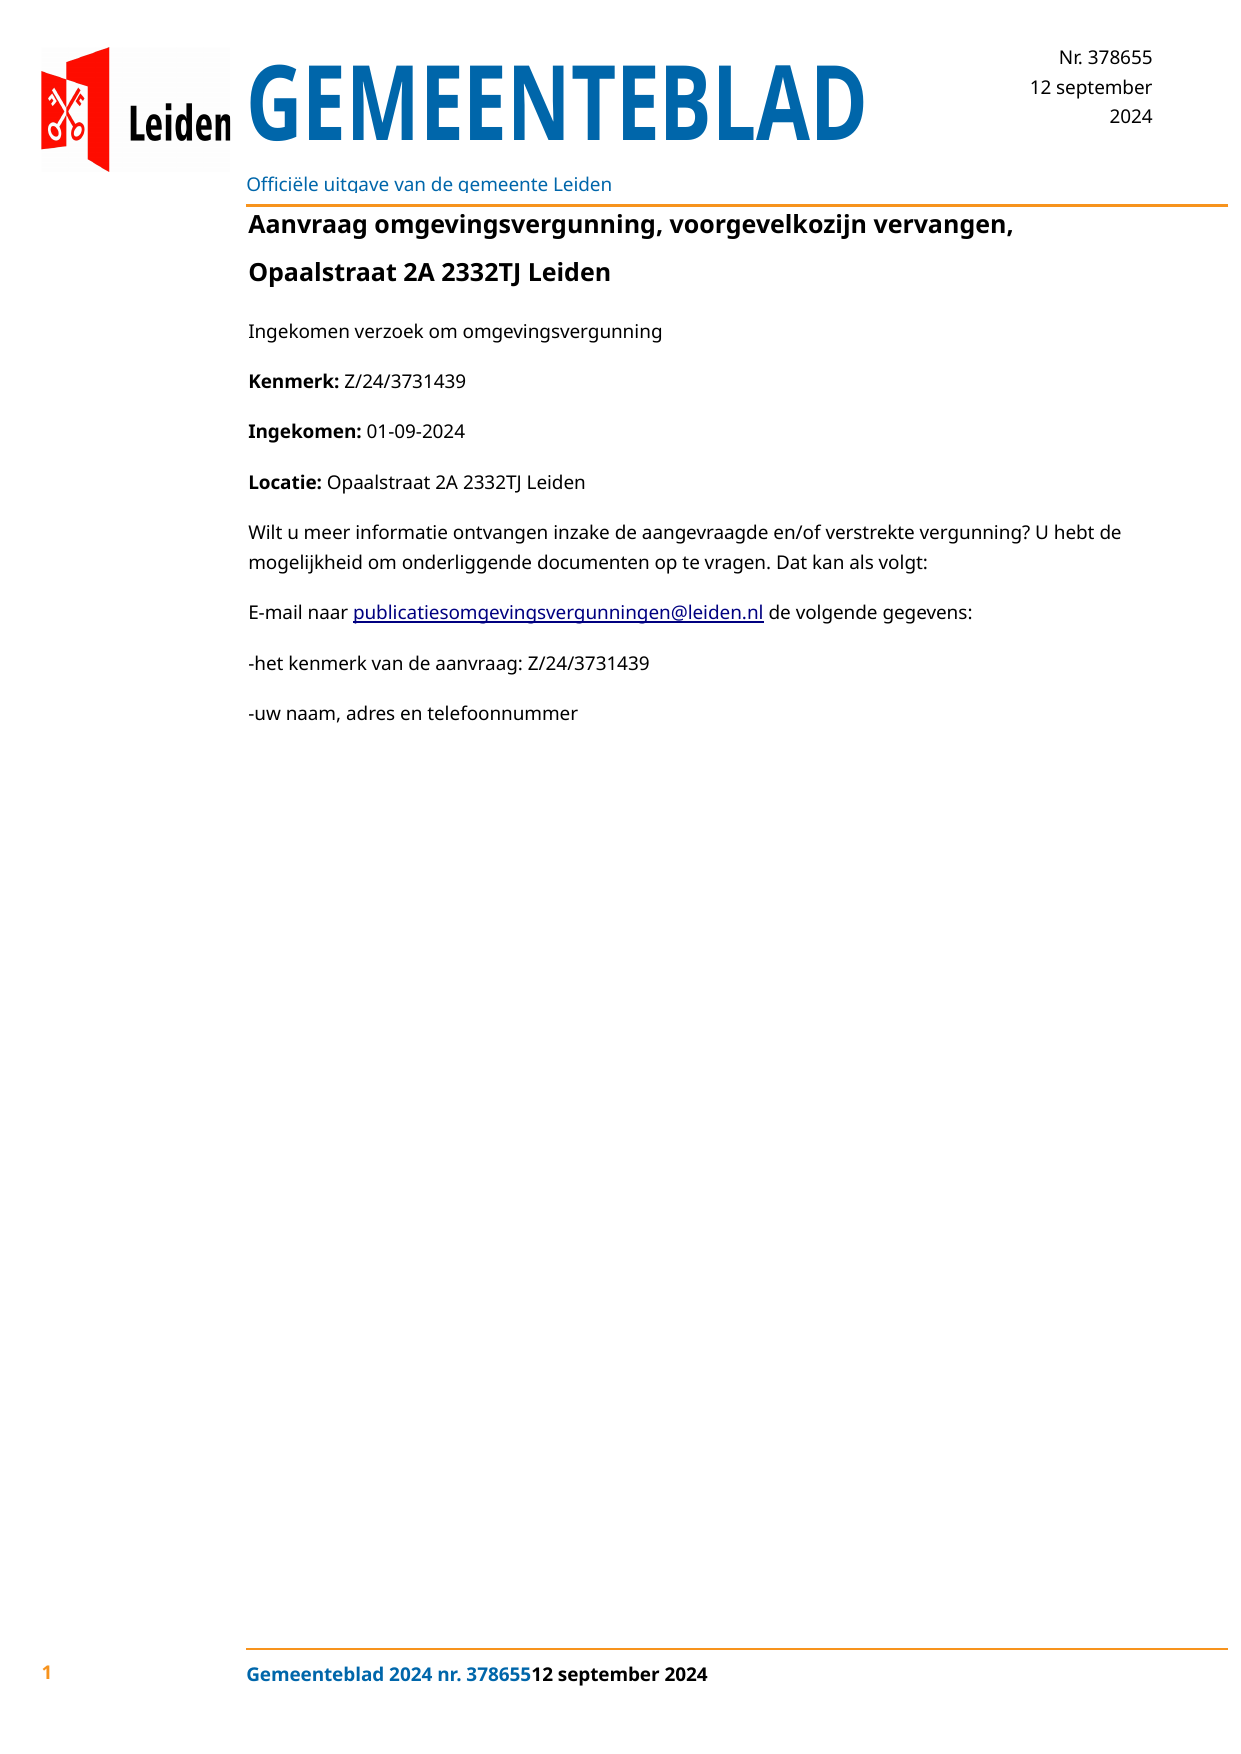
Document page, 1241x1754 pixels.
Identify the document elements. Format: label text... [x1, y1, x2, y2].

text Wilt u meer informatie ontvangen inzake de aangevraagde en/of verstrekte vergunning? U hebt de mogelijkheid om onderliggende documenten op te vragen. Dat kan als volgt: [248, 519, 1152, 575]
text Aanvraag omgevingsvergunning, voorgevelkozijn vervangen, Opaalstraat 2A 2332TJ Leiden [248, 207, 1152, 288]
picture [41, 47, 231, 172]
text Locatie: Opaalstraat 2A 2332TJ Leiden [248, 469, 1152, 495]
text Ingekomen: 01-09-2024 [248, 419, 1152, 444]
text Kenmerk: Z/24/3731439 [248, 368, 1152, 394]
text E-mail naar publicatiesomgevingsvergunningen@leiden.nl de volgende gegevens: [248, 599, 1152, 625]
text -het kenmerk van de aanvraag: Z/24/3731439 [248, 650, 1152, 676]
text Ingekomen verzoek om omgevingsvergunning [248, 318, 1152, 344]
text -uw naam, adres en telefoonnummer [248, 700, 1152, 726]
